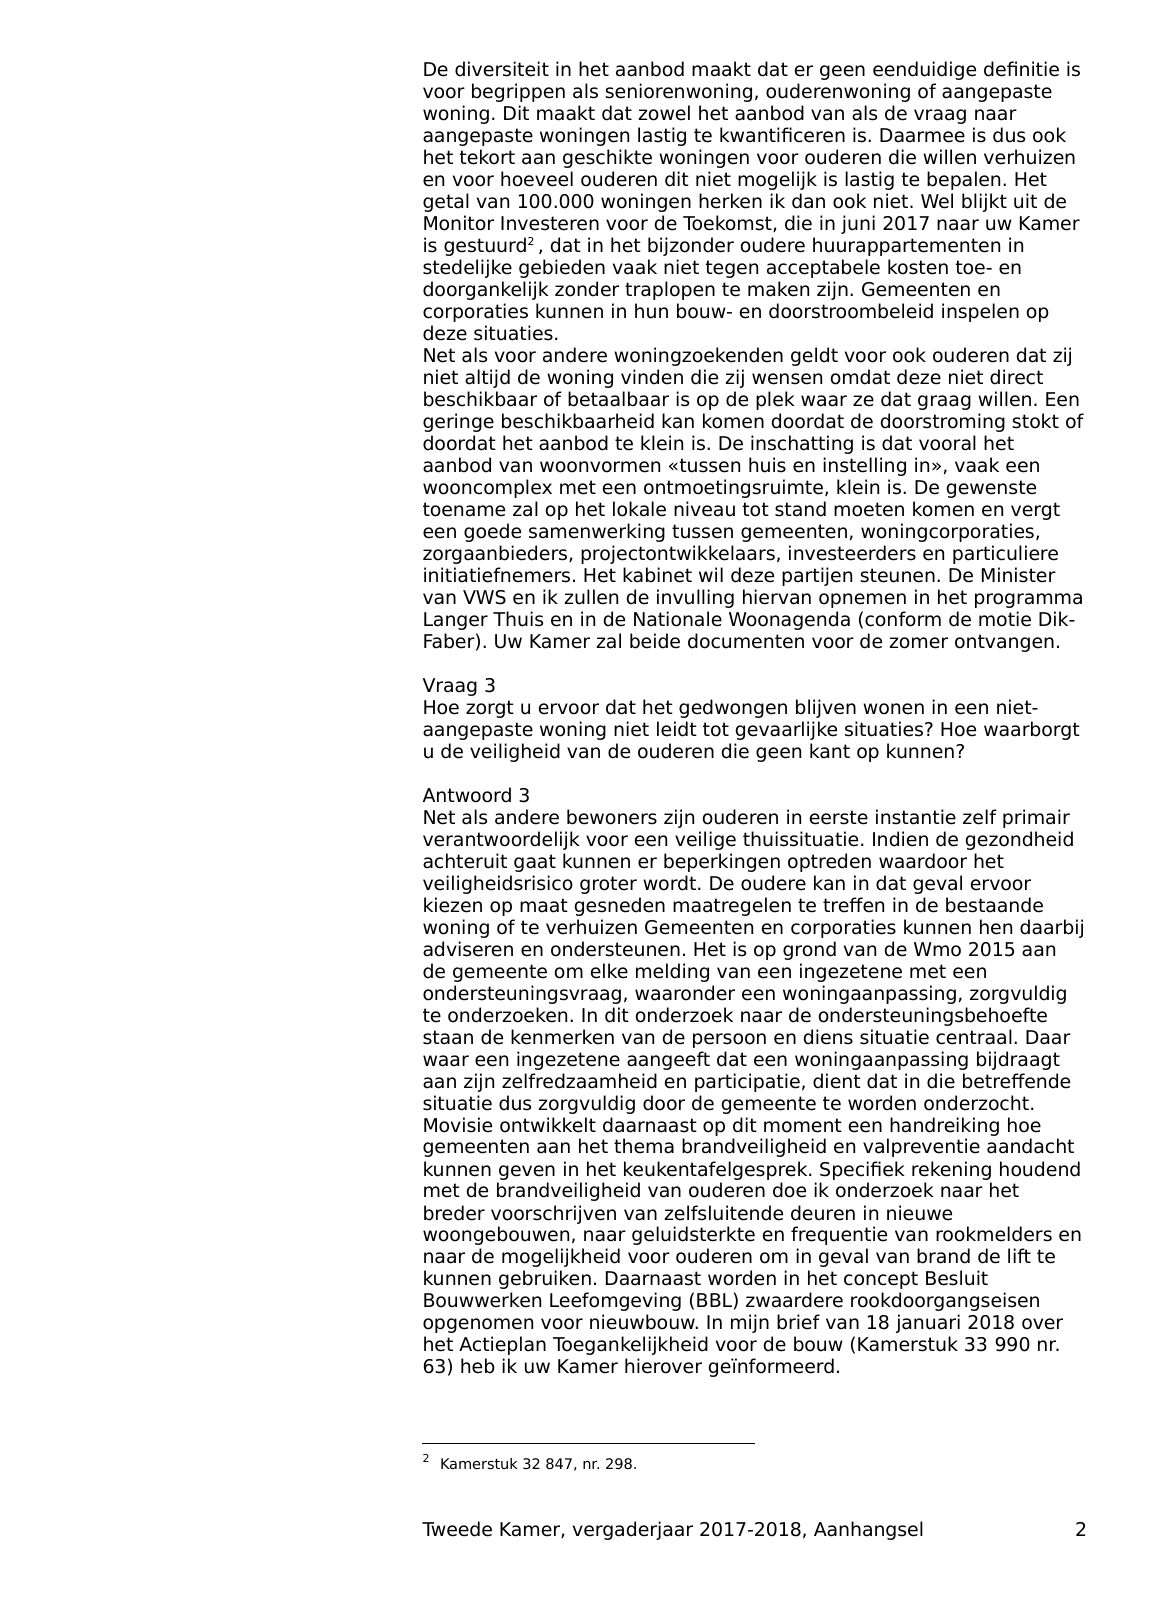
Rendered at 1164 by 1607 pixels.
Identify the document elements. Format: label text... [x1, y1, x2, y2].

text Net als andere bewoners zijn ouderen in eerste instantie zelf primair verantwoordelijk voor een veilige thuissituatie. Indien de gezondheid achteruit gaat kunnen er beperkingen optreden waardoor het veiligheidsrisico groter wordt. De oudere kan in dat geval ervoor kiezen op maat gesneden maatregelen te treffen in de bestaande woning of te verhuizen Gemeenten en corporaties kunnen hen daarbij adviseren en ondersteunen. Het is op grond van de Wmo 2015 aan de gemeente om elke melding van een ingezetene met een ondersteuningsvraag, waaronder een woningaanpassing, zorgvuldig te onderzoeken. In dit onderzoek naar de ondersteuningsbehoefte staan de kenmerken van de persoon en diens situatie centraal. Daar waar een ingezetene aangeeft dat een woningaanpassing bijdraagt aan zijn zelfredzaamheid en participatie, dient dat in die betreffende situatie dus zorgvuldig door de gemeente te worden onderzocht. Movisie ontwikkelt daarnaast op dit moment een handreiking hoe gemeenten aan het thema brandveiligheid en valpreventie aandacht kunnen geven in het keukentafelgesprek. Specifiek rekening houdend met de brandveiligheid van ouderen doe ik onderzoek naar het breder voorschrijven van zelfsluitende deuren in nieuwe woongebouwen, naar geluidsterkte en frequentie van rookmelders en naar de mogelijkheid voor ouderen om in geval van brand de lift te kunnen gebruiken. Daarnaast worden in het concept Besluit Bouwwerken Leefomgeving (BBL) zwaardere rookdoorgangseisen opgenomen voor nieuwbouw. In mijn brief van 18 januari 2018 over het Actieplan Toegankelijkheid voor de bouw (Kamerstuk 33 990 nr. 63) heb ik uw Kamer hierover geïnformeerd. [422, 807, 1087, 1378]
text Vraag 3 [422, 675, 1087, 697]
text Kamerstuk 32 847, nr. 298. [422, 1452, 1087, 1474]
text Hoe zorgt u ervoor dat het gedwongen blijven wonen in een niet-aangepaste woning niet leidt tot gevaarlijke situaties? Hoe waarborgt u de veiligheid van de ouderen die geen kant op kunnen? [422, 697, 1087, 763]
text Antwoord 3 [422, 785, 1087, 807]
text Net als voor andere woningzoekenden geldt voor ook ouderen dat zij niet altijd de woning vinden die zij wensen omdat deze niet direct beschikbaar of betaalbaar is op de plek waar ze dat graag willen. Een geringe beschikbaarheid kan komen doordat de doorstroming stokt of doordat het aanbod te klein is. De inschatting is dat vooral het aanbod van woonvormen «tussen huis en instelling in», vaak een wooncomplex met een ontmoetingsruimte, klein is. De gewenste toename zal op het lokale niveau tot stand moeten komen en vergt een goede samenwerking tussen gemeenten, woningcorporaties, zorgaanbieders, projectontwikkelaars, investeerders en particuliere initiatiefnemers. Het kabinet wil deze partijen steunen. De Minister van VWS en ik zullen de invulling hiervan opnemen in het programma Langer Thuis en in de Nationale Woonagenda (conform de motie Dik-Faber). Uw Kamer zal beide documenten voor de zomer ontvangen. [422, 345, 1087, 652]
text De diversiteit in het aanbod maakt dat er geen eenduidige definitie is voor begrippen als seniorenwoning, ouderenwoning of aangepaste woning. Dit maakt dat zowel het aanbod van als de vraag naar aangepaste woningen lastig te kwantificeren is. Daarmee is dus ook het tekort aan geschikte woningen voor ouderen die willen verhuizen en voor hoeveel ouderen dit niet mogelijk is lastig te bepalen. Het getal van 100.000 woningen herken ik dan ook niet. Wel blijkt uit de Monitor Investeren voor de Toekomst, die in juni 2017 naar uw Kamer is gestuurd, dat in het bijzonder oudere huurappartementen in stedelijke gebieden vaak niet tegen acceptabele kosten toe- en doorgankelijk zonder traplopen te maken zijn. Gemeenten en corporaties kunnen in hun bouw- en doorstroombeleid inspelen op deze situaties. [422, 59, 1087, 345]
